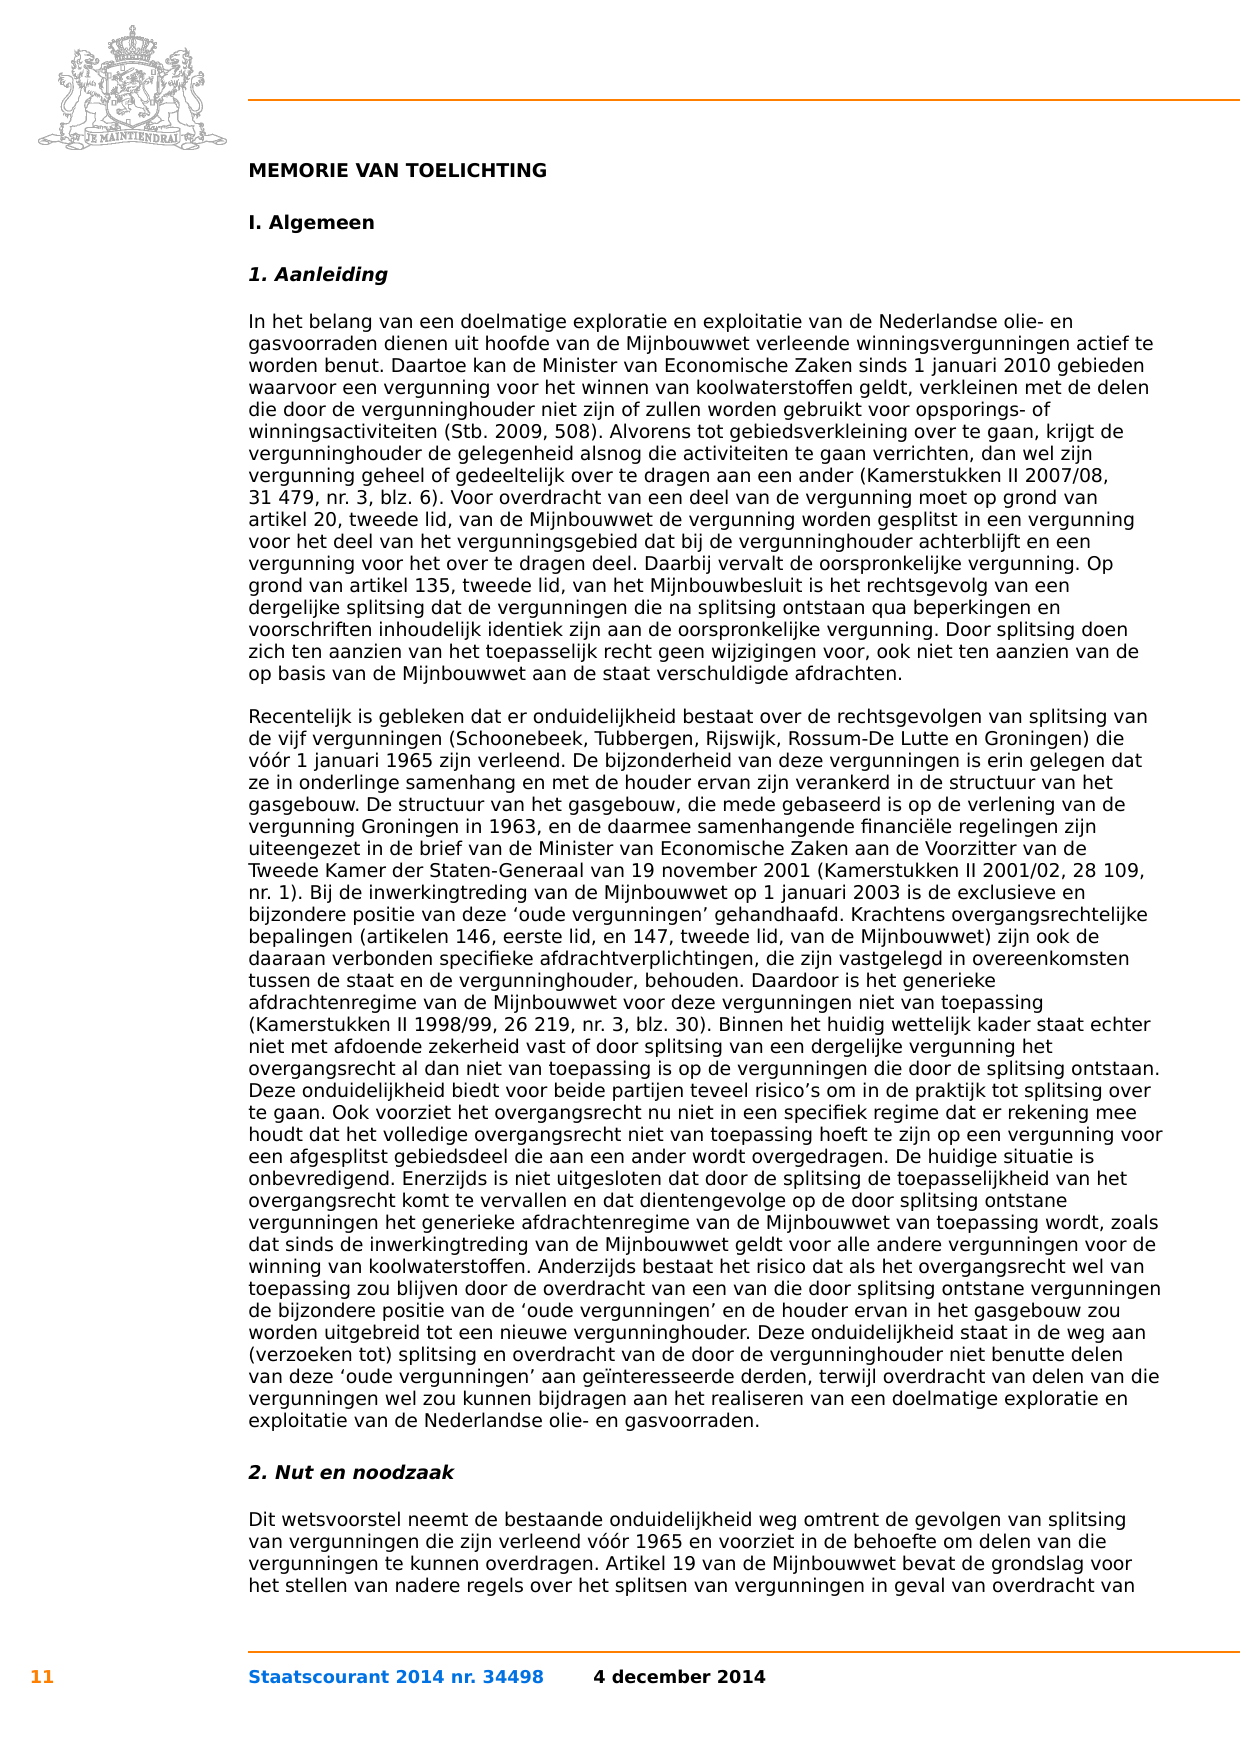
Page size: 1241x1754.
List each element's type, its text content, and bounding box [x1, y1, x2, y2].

picture [38, 25, 227, 150]
text Recentelijk is gebleken dat er onduidelijkheid bestaat over de rechtsgevolgen van splitsing van de vijf vergunningen (Schoonebeek, Tubbergen, Rijswijk, Rossum-De Lutte en Groningen) die vóór 1 januari 1965 zijn verleend. De bijzonderheid van deze vergunningen is erin gelegen dat ze in onderlinge samenhang en met de houder ervan zijn verankerd in de structuur van het gasgebouw. De structuur van het gasgebouw, die mede gebaseerd is op de verlening van de vergunning Groningen in 1963, en de daarmee samenhangende financiële regelingen zijn uiteengezet in de brief van de Minister van Economische Zaken aan de Voorzitter van de Tweede Kamer der Staten-Generaal van 19 november 2001 (Kamerstukken II 2001/02, 28 109, nr. 1). Bij de inwerkingtreding van de Mijnbouwwet op 1 januari 2003 is de exclusieve en bijzondere positie van deze ‘oude vergunningen’ gehandhaafd. Krachtens overgangsrechtelijke bepalingen (artikelen 146, eerste lid, en 147, tweede lid, van de Mijnbouwwet) zijn ook de daaraan verbonden specifieke afdrachtverplichtingen, die zijn vastgelegd in overeenkomsten tussen de staat en de vergunninghouder, behouden. Daardoor is het generieke afdrachtenregime van de Mijnbouwwet voor deze vergunningen niet van toepassing (Kamerstukken II 1998/99, 26 219, nr. 3, blz. 30). Binnen het huidig wettelijk kader staat echter niet met afdoende zekerheid vast of door splitsing van een dergelijke vergunning het overgangsrecht al dan niet van toepassing is op de vergunningen die door de splitsing ontstaan. Deze onduidelijkheid biedt voor beide partijen teveel risico’s om in de praktijk tot splitsing over te gaan. Ook voorziet het overgangsrecht nu niet in een specifiek regime dat er rekening mee houdt dat het volledige overgangsrecht niet van toepassing hoeft te zijn op een vergunning voor een afgesplitst gebiedsdeel die aan een ander wordt overgedragen. De huidige situatie is onbevredigend. Enerzijds is niet uitgesloten dat door de splitsing de toepasselijkheid van het overgangsrecht komt te vervallen en dat dientengevolge op de door splitsing ontstane vergunningen het generieke afdrachtenregime van de Mijnbouwwet van toepassing wordt, zoals dat sinds de inwerkingtreding van de Mijnbouwwet geldt voor alle andere vergunningen voor de winning van koolwaterstoffen. Anderzijds bestaat het risico dat als het overgangsrecht wel van toepassing zou blijven door de overdracht van een van die door splitsing ontstane vergunningen de bijzondere positie van de ‘oude vergunningen’ en de houder ervan in het gasgebouw zou worden uitgebreid tot een nieuwe vergunninghouder. Deze onduidelijkheid staat in de weg aan (verzoeken tot) splitsing en overdracht van de door de vergunninghouder niet benutte delen van deze ‘oude vergunningen’ aan geïnteresseerde derden, terwijl overdracht van delen van die vergunningen wel zou kunnen bijdragen aan het realiseren van een doelmatige exploratie en exploitatie van de Nederlandse olie- en gasvoorraden. [248, 706, 1163, 1432]
subtitle 2. Nut en noodzaak [248, 1462, 1163, 1484]
subtitle 1. Aanleiding [248, 264, 1163, 286]
text Dit wetsvoorstel neemt de bestaande onduidelijkheid weg omtrent de gevolgen van splitsing van vergunningen die zijn verleend vóór 1965 en voorziet in de behoefte om delen van die vergunningen te kunnen overdragen. Artikel 19 van de Mijnbouwwet bevat de grondslag voor het stellen van nadere regels over het splitsen van vergunningen in geval van overdracht van [248, 1509, 1163, 1597]
subtitle MEMORIE VAN TOELICHTING [248, 160, 1163, 182]
text In het belang van een doelmatige exploratie en exploitatie van de Nederlandse olie- en gasvoorraden dienen uit hoofde van de Mijnbouwwet verleende winningsvergunningen actief te worden benut. Daartoe kan de Minister van Economische Zaken sinds 1 januari 2010 gebieden waarvoor een vergunning voor het winnen van koolwaterstoffen geldt, verkleinen met de delen die door de vergunninghouder niet zijn of zullen worden gebruikt voor opsporings- of winningsactiviteiten (Stb. 2009, 508). Alvorens tot gebiedsverkleining over te gaan, krijgt de vergunninghouder de gelegenheid alsnog die activiteiten te gaan verrichten, dan wel zijn vergunning geheel of gedeeltelijk over te dragen aan een ander (Kamerstukken II 2007/08, 31 479, nr. 3, blz. 6). Voor overdracht van een deel van de vergunning moet op grond van artikel 20, tweede lid, van de Mijnbouwwet de vergunning worden gesplitst in een vergunning voor het deel van het vergunningsgebied dat bij de vergunninghouder achterblijft en een vergunning voor het over te dragen deel. Daarbij vervalt de oorspronkelijke vergunning. Op grond van artikel 135, tweede lid, van het Mijnbouwbesluit is het rechtsgevolg van een dergelijke splitsing dat de vergunningen die na splitsing ontstaan qua beperkingen en voorschriften inhoudelijk identiek zijn aan de oorspronkelijke vergunning. Door splitsing doen zich ten aanzien van het toepasselijk recht geen wijzigingen voor, ook niet ten aanzien van de op basis van de Mijnbouwwet aan de staat verschuldigde afdrachten. [248, 311, 1163, 684]
subtitle I. Algemeen [248, 212, 1163, 234]
